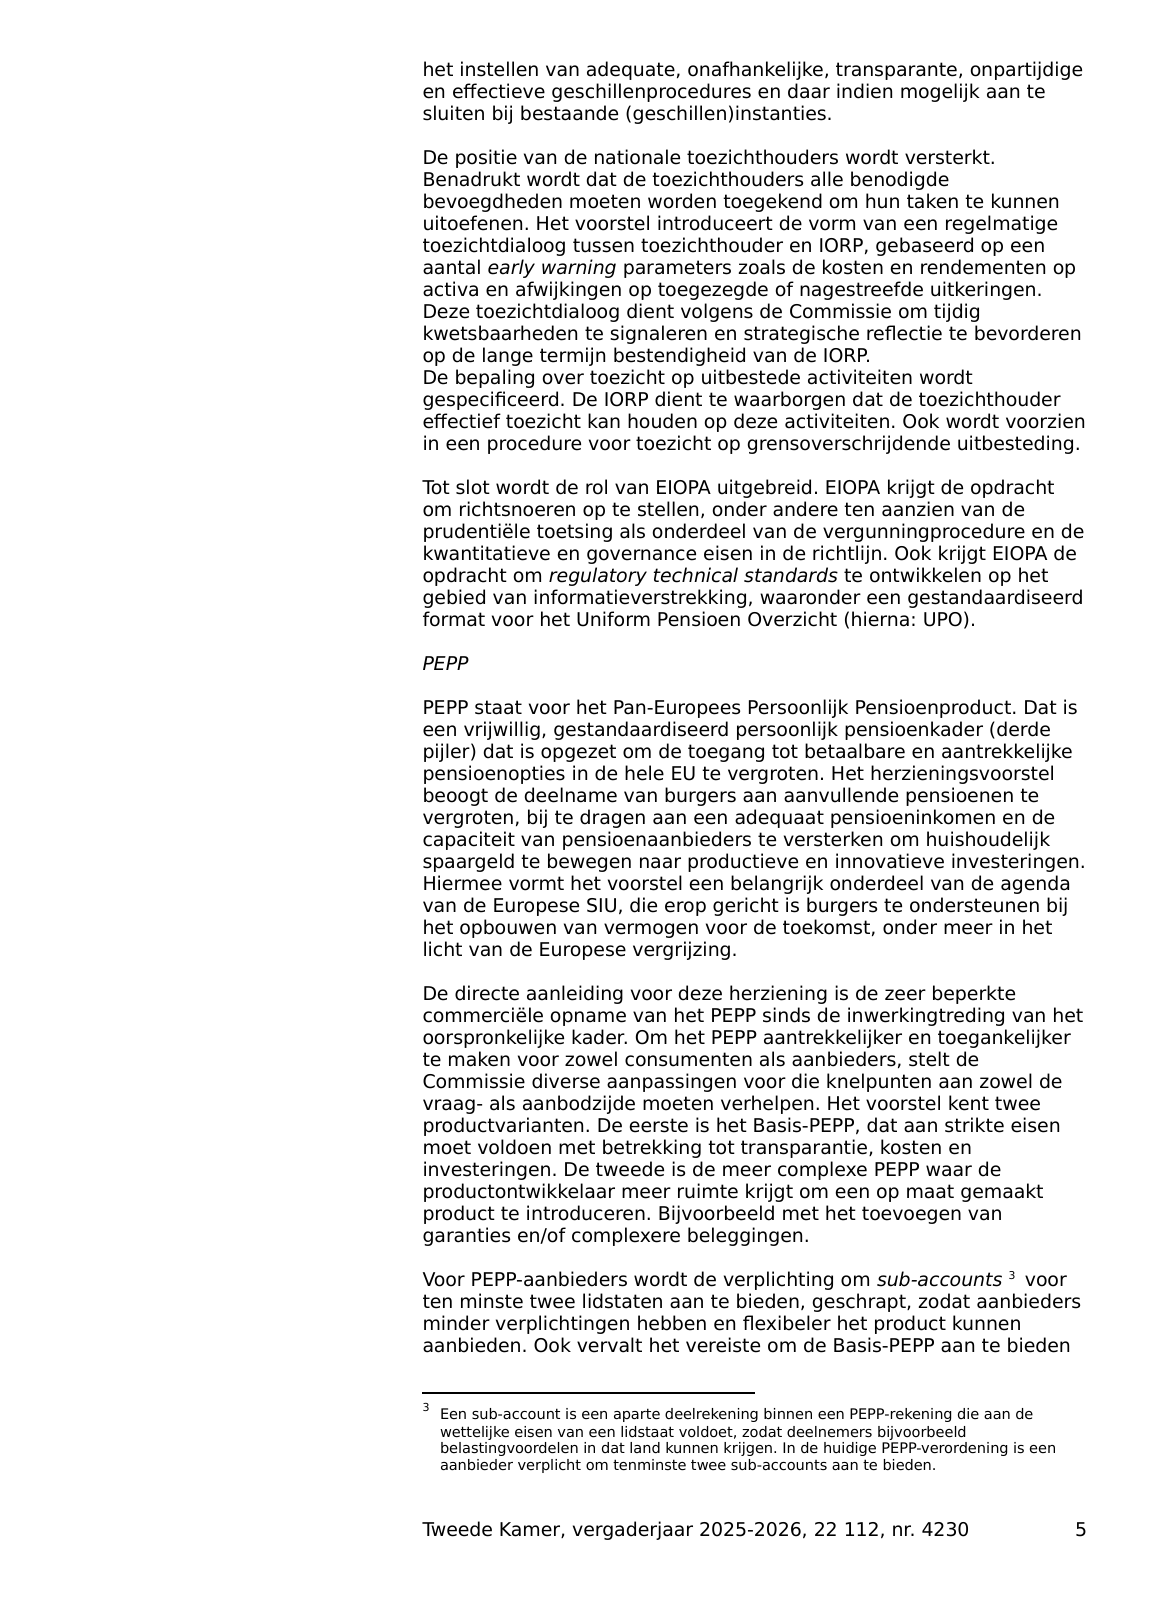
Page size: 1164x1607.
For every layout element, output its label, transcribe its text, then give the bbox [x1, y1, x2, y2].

text Een sub-account is een aparte deelrekening binnen een PEPP-rekening die aan de wettelijke eisen van een lidstaat voldoet, zodat deelnemers bijvoorbeeld belastingvoordelen in dat land kunnen krijgen. In de huidige PEPP-verordening is een aanbieder verplicht om tenminste twee sub-accounts aan te bieden. [422, 1402, 1087, 1474]
text PEPP staat voor het Pan-Europees Persoonlijk Pensioenproduct. Dat is een vrijwillig, gestandaardiseerd persoonlijk pensioenkader (derde pijler) dat is opgezet om de toegang tot betaalbare en aantrekkelijke pensioenopties in de hele EU te vergroten. Het herzieningsvoorstel beoogt de deelname van burgers aan aanvullende pensioenen te vergroten, bij te dragen aan een adequaat pensioeninkomen en de capaciteit van pensioenaanbieders te versterken om huishoudelijk spaargeld te bewegen naar productieve en innovatieve investeringen. [422, 697, 1087, 873]
text De bepaling over toezicht op uitbestede activiteiten wordt gespecificeerd. De IORP dient te waarborgen dat de toezichthouder effectief toezicht kan houden op deze activiteiten. Ook wordt voorzien in een procedure voor toezicht op grensoverschrijdende uitbesteding. [422, 367, 1087, 455]
text Voor PEPP-aanbieders wordt de verplichting om sub-accounts voor ten minste twee lidstaten aan te bieden, geschrapt, zodat aanbieders minder verplichtingen hebben en flexibeler het product kunnen aanbieden. Ook vervalt het vereiste om de Basis-PEPP aan te bieden [422, 1269, 1087, 1357]
text het instellen van adequate, onafhankelijke, transparante, onpartijdige en effectieve geschillenprocedures en daar indien mogelijk aan te sluiten bij bestaande (geschillen)instanties. [422, 59, 1087, 125]
text De directe aanleiding voor deze herziening is de zeer beperkte commerciële opname van het PEPP sinds de inwerkingtreding van het oorspronkelijke kader. Om het PEPP aantrekkelijker en toegankelijker te maken voor zowel consumenten als aanbieders, stelt de Commissie diverse aanpassingen voor die knelpunten aan zowel de vraag- als aanbodzijde moeten verhelpen. Het voorstel kent twee productvarianten. De eerste is het Basis-PEPP, dat aan strikte eisen moet voldoen met betrekking tot transparantie, kosten en investeringen. De tweede is de meer complexe PEPP waar de productontwikkelaar meer ruimte krijgt om een op maat gemaakt product te introduceren. Bijvoorbeeld met het toevoegen van garanties en/of complexere beleggingen. [422, 983, 1087, 1247]
subtitle PEPP [422, 653, 1087, 675]
text De positie van de nationale toezichthouders wordt versterkt. Benadrukt wordt dat de toezichthouders alle benodigde bevoegdheden moeten worden toegekend om hun taken te kunnen uitoefenen. Het voorstel introduceert de vorm van een regelmatige toezichtdialoog tussen toezichthouder en IORP, gebaseerd op een aantal early warning parameters zoals de kosten en rendementen op activa en afwijkingen op toegezegde of nagestreefde uitkeringen. Deze toezichtdialoog dient volgens de Commissie om tijdig kwetsbaarheden te signaleren en strategische reflectie te bevorderen op de lange termijn bestendigheid van de IORP. [422, 147, 1087, 367]
text Hiermee vormt het voorstel een belangrijk onderdeel van de agenda van de Europese SIU, die erop gericht is burgers te ondersteunen bij het opbouwen van vermogen voor de toekomst, onder meer in het licht van de Europese vergrijzing. [422, 873, 1087, 961]
text Tot slot wordt de rol van EIOPA uitgebreid. EIOPA krijgt de opdracht om richtsnoeren op te stellen, onder andere ten aanzien van de prudentiële toetsing als onderdeel van de vergunningprocedure en de kwantitatieve en governance eisen in de richtlijn. Ook krijgt EIOPA de opdracht om regulatory technical standards te ontwikkelen op het gebied van informatieverstrekking, waaronder een gestandaardiseerd format voor het Uniform Pensioen Overzicht (hierna: UPO). [422, 477, 1087, 631]
